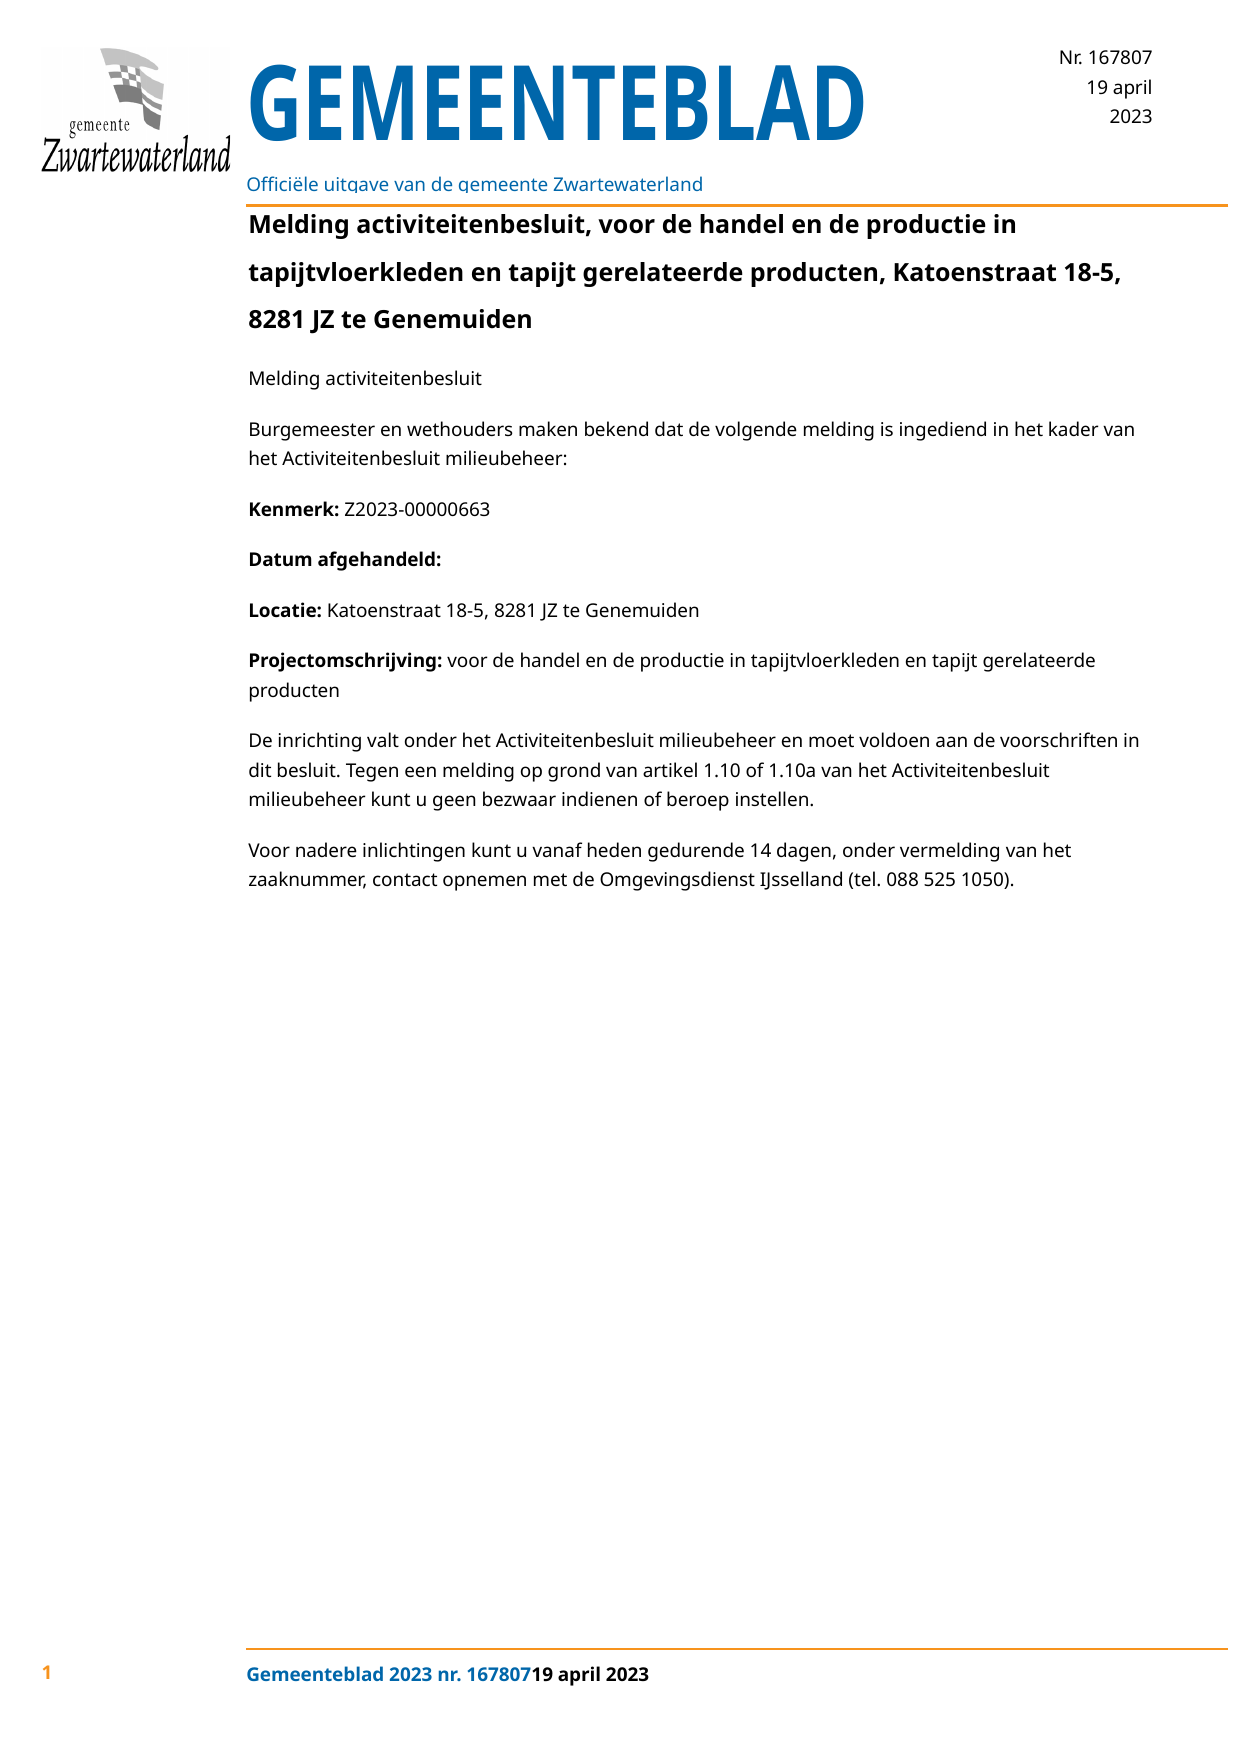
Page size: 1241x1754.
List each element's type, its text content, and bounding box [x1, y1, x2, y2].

text De inrichting valt onder het Activiteitenbesluit milieubeheer en moet voldoen aan de voorschriften in dit besluit. Tegen een melding op grond van artikel 1.10 of 1.10a van het Activiteitenbesluit milieubeheer kunt u geen bezwaar indienen of beroep instellen. [248, 727, 1152, 812]
text Projectomschrijving: voor de handel en de productie in tapijtvloerkleden en tapijt gerelateerde producten [248, 647, 1152, 702]
text Kenmerk: Z2023-00000663 [248, 496, 1152, 522]
picture [41, 47, 231, 172]
text Voor nadere inlichtingen kunt u vanaf heden gedurende 14 dagen, onder vermelding van het zaaknummer, contact opnemen met de Omgevingsdienst IJsselland (tel. 088 525 1050). [248, 837, 1152, 892]
text Locatie: Katoenstraat 18-5, 8281 JZ te Genemuiden [248, 597, 1152, 622]
text Melding activiteitenbesluit, voor de handel en de productie in tapijtvloerkleden en tapijt gerelateerde producten, Katoenstraat 18-5, 8281 JZ te Genemuiden [248, 207, 1152, 336]
text Datum afgehandeld: [248, 546, 1152, 572]
text Melding activiteitenbesluit [248, 366, 1152, 391]
text Burgemeester en wethouders maken bekend dat de volgende melding is ingediend in het kader van het Activiteitenbesluit milieubeheer: [248, 416, 1152, 471]
